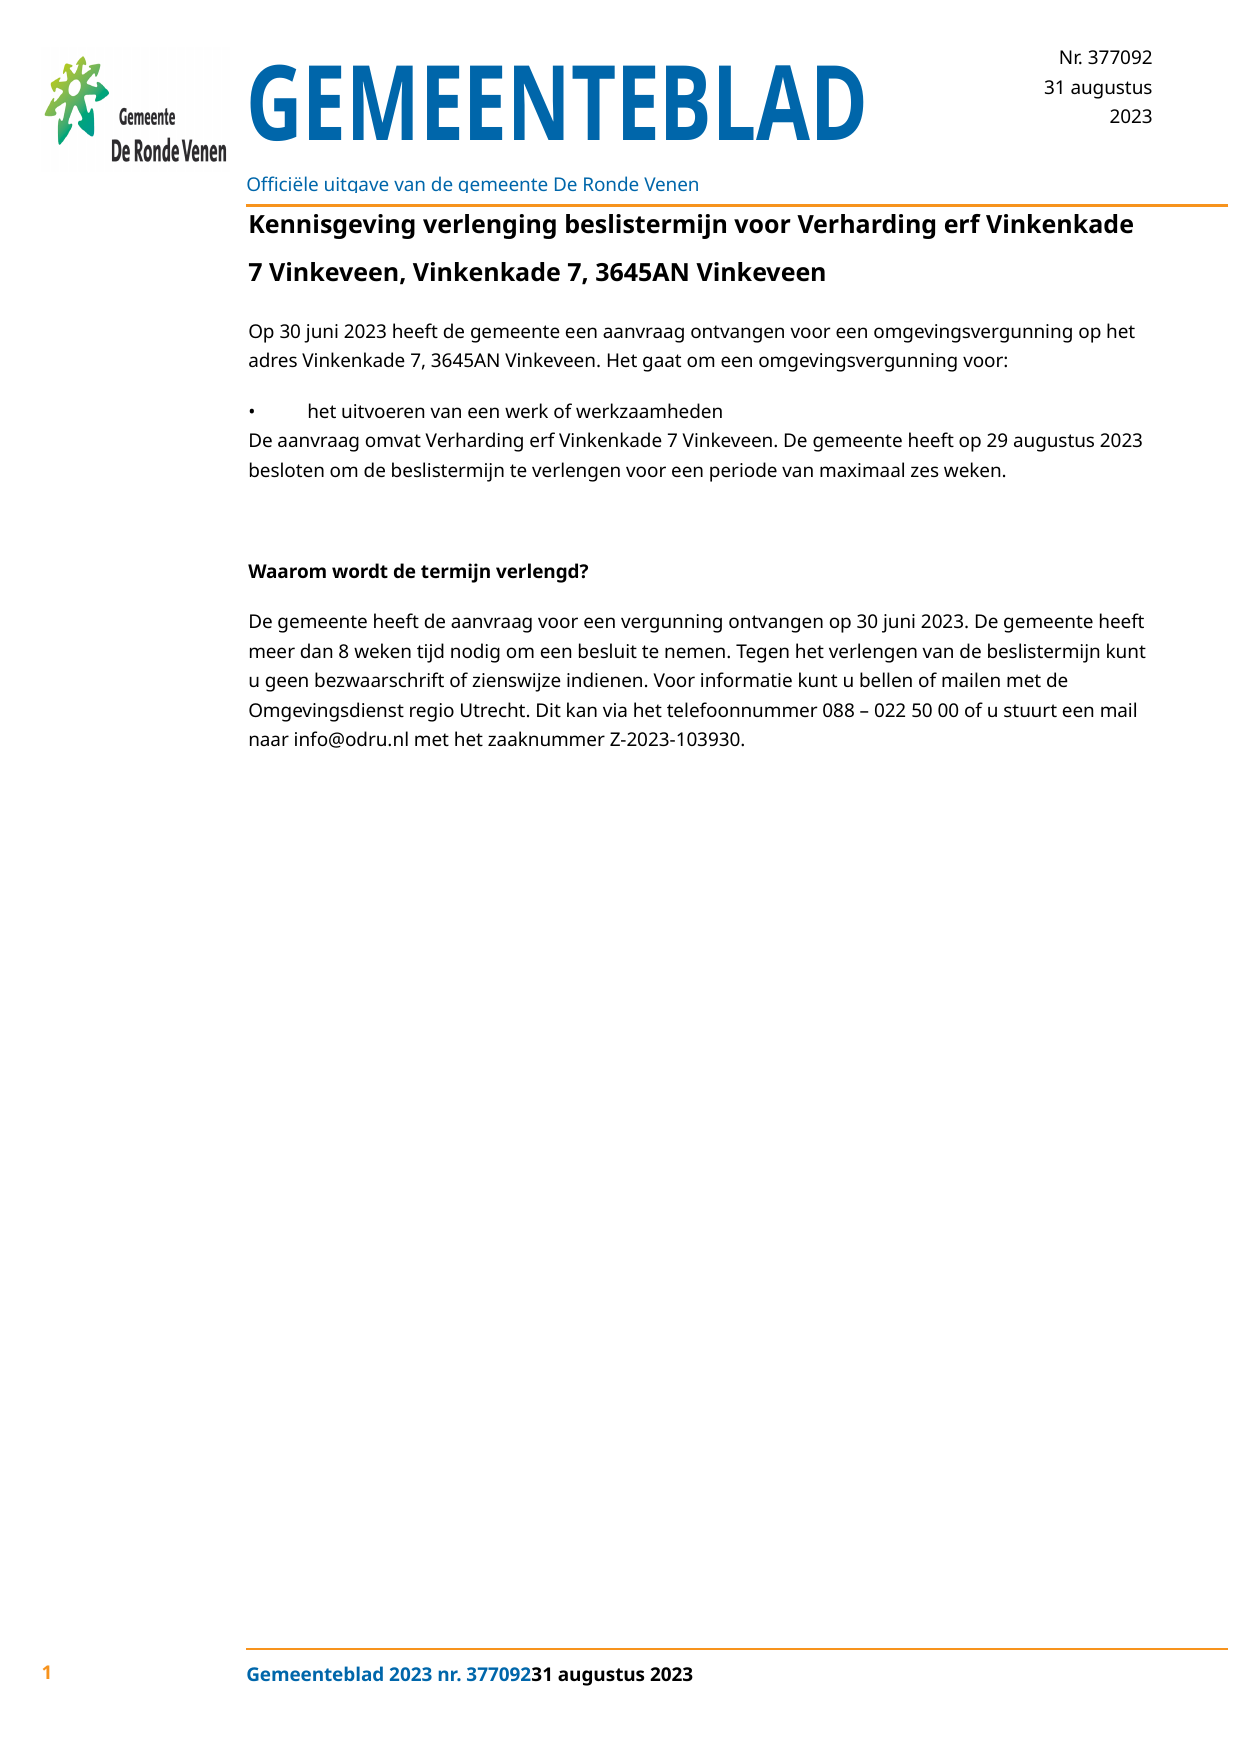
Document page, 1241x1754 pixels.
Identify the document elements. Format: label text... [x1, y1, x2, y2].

text Kennisgeving verlenging beslistermijn voor Verharding erf Vinkenkade 7 Vinkeveen, Vinkenkade 7, 3645AN Vinkeveen [248, 207, 1152, 288]
text De aanvraag omvat Verharding erf Vinkenkade 7 Vinkeveen. De gemeente heeft op 29 augustus 2023 besloten om de beslistermijn te verlengen voor een periode van maximaal zes weken. [248, 427, 1152, 483]
picture [41, 47, 231, 172]
text Op 30 juni 2023 heeft de gemeente een aanvraag ontvangen voor een omgevingsvergunning op het adres Vinkenkade 7, 3645AN Vinkeveen. Het gaat om een omgevingsvergunning voor: [248, 318, 1152, 373]
text Waarom wordt de termijn verlengd? [248, 558, 1152, 584]
list het uitvoeren van een werk of werkzaamheden [248, 398, 1152, 424]
text De gemeente heeft de aanvraag voor een vergunning ontvangen op 30 juni 2023. De gemeente heeft meer dan 8 weken tijd nodig om een besluit te nemen. Tegen het verlengen van de beslistermijn kunt u geen bezwaarschrift of zienswijze indienen. Voor informatie kunt u bellen of mailen met de Omgevingsdienst regio Utrecht. Dit kan via het telefoonnummer 088 – 022 50 00 of u stuurt een mail naar info@odru.nl met het zaaknummer Z-2023-103930. [248, 608, 1152, 752]
